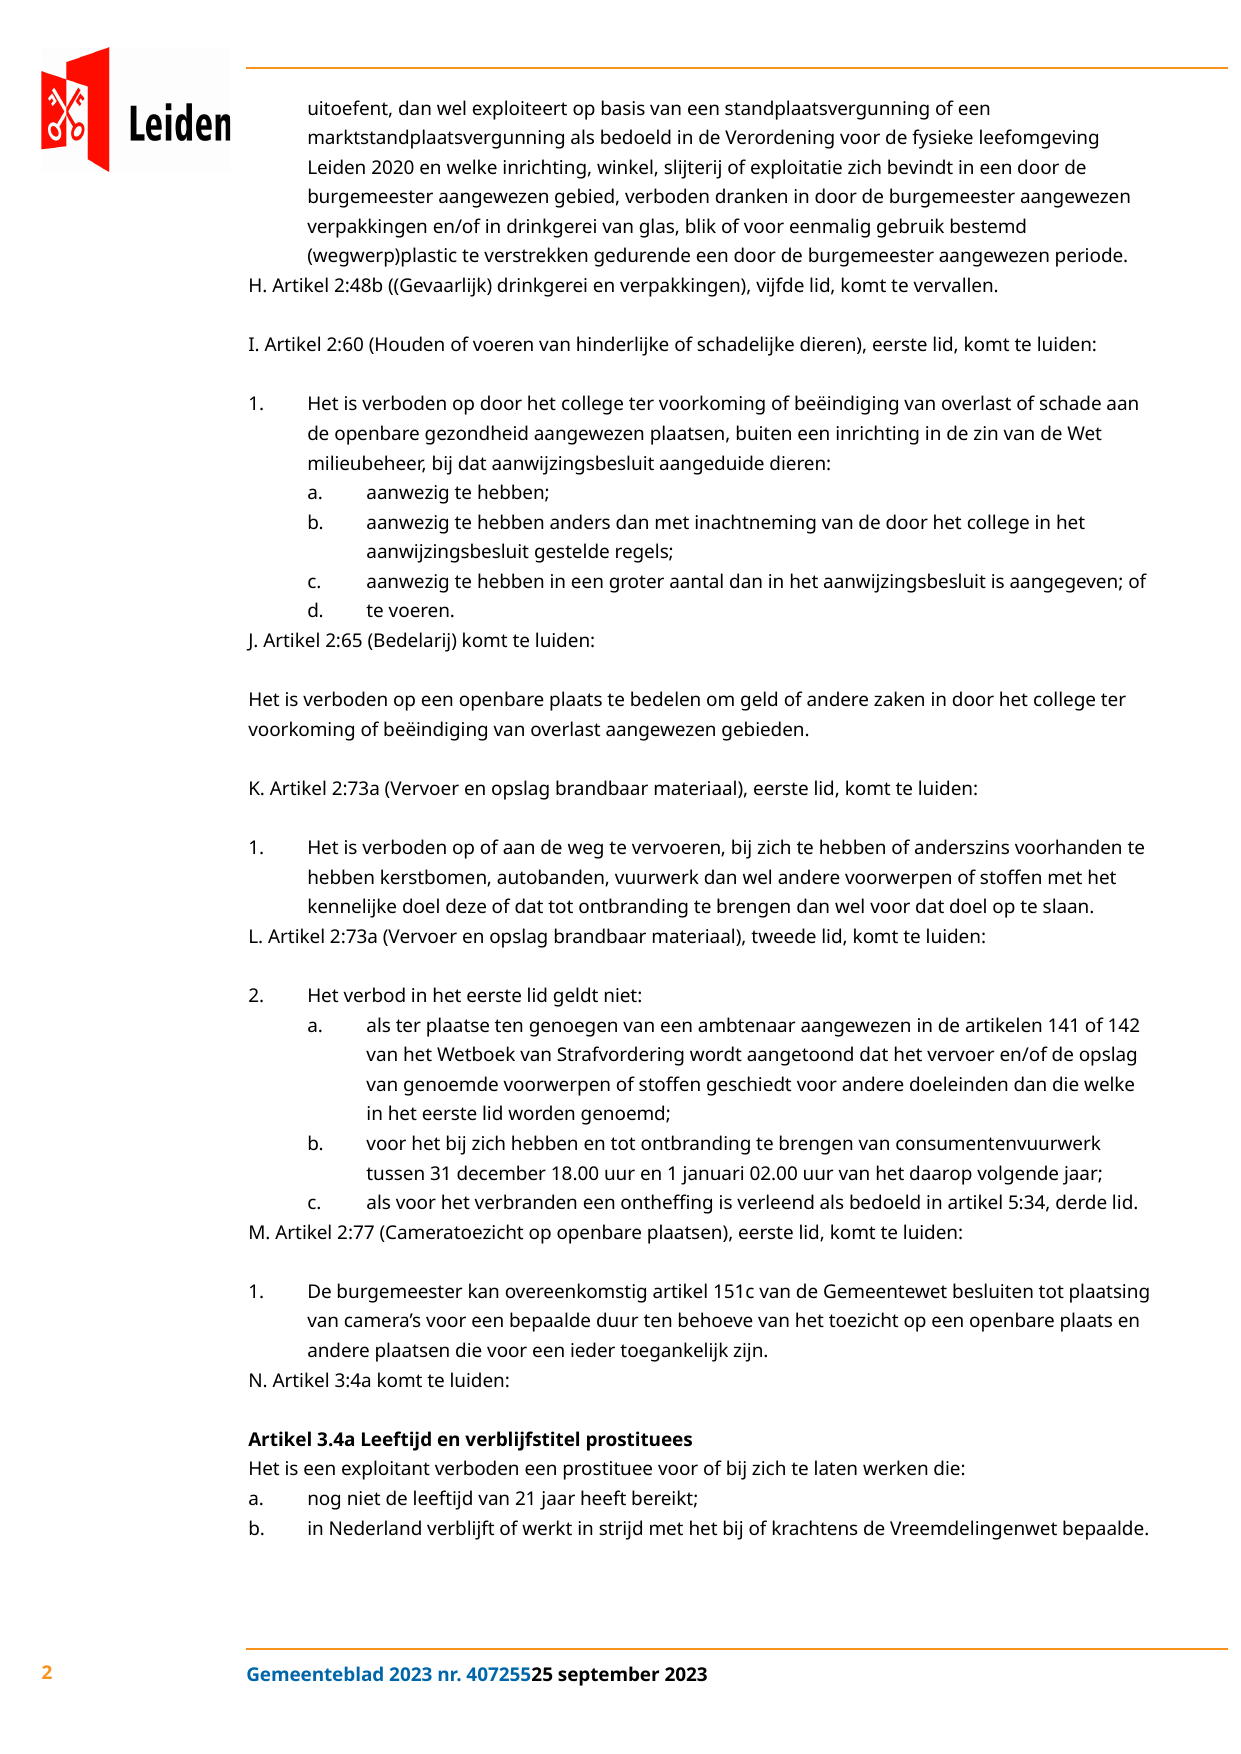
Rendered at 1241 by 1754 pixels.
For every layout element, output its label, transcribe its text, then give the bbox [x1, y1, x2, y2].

text Het is een exploitant verboden een prostituee voor of bij zich te laten werken die: [248, 1456, 1152, 1481]
list als voor het verbranden een ontheffing is verleend als bedoeld in artikel 5:34, derde lid. [307, 1189, 1152, 1215]
list aanwezig te hebben; [307, 479, 1152, 505]
text K. Artikel 2:73a (Vervoer en opslag brandbaar materiaal), eerste lid, komt te luiden: [248, 775, 1152, 801]
list aanwezig te hebben in een groter aantal dan in het aanwijzingsbesluit is aangegeven; of [307, 568, 1152, 594]
text I. Artikel 2:60 (Houden of voeren van hinderlijke of schadelijke dieren), eerste lid, komt te luiden: [248, 331, 1152, 357]
list Het verbod in het eerste lid geldt niet: [248, 982, 1152, 1008]
list Het is verboden op door het college ter voorkoming of beëindiging van overlast of schade aan de openbare gezondheid aangewezen plaatsen, buiten een inrichting in de zin van de Wet milieubeheer, bij dat aanwijzingsbesluit aangeduide dieren: [248, 391, 1152, 476]
list uitoefent, dan wel exploiteert op basis van een standplaatsvergunning of een marktstandplaatsvergunning als bedoeld in de Verordening voor de fysieke leefomgeving Leiden 2020 en welke inrichting, winkel, slijterij of exploitatie zich bevindt in een door de burgemeester aangewezen gebied, verboden dranken in door de burgemeester aangewezen verpakkingen en/of in drinkgerei van glas, blik of voor eenmalig gebruik bestemd (wegwerp)plastic te verstrekken gedurende een door de burgemeester aangewezen periode. [248, 95, 1152, 268]
list nog niet de leeftijd van 21 jaar heeft bereikt; [248, 1485, 1152, 1511]
text N. Artikel 3:4a komt te luiden: [248, 1367, 1152, 1393]
text Artikel 3.4a Leeftijd en verblijfstitel prostituees [248, 1426, 1152, 1452]
list als ter plaatse ten genoegen van een ambtenaar aangewezen in de artikelen 141 of 142 van het Wetboek van Strafvordering wordt aangetoond dat het vervoer en/of de opslag van genoemde voorwerpen of stoffen geschiedt voor andere doeleinden dan die welke in het eerste lid worden genoemd; [307, 1012, 1152, 1126]
picture [41, 47, 231, 172]
list in Nederland verblijft of werkt in strijd met het bij of krachtens de Vreemdelingenwet bepaalde. [248, 1515, 1152, 1541]
list voor het bij zich hebben en tot ontbranding te brengen van consumentenvuurwerk tussen 31 december 18.00 uur en 1 januari 02.00 uur van het daarop volgende jaar; [307, 1130, 1152, 1186]
list aanwezig te hebben anders dan met inachtneming van de door het college in het aanwijzingsbesluit gestelde regels; [307, 509, 1152, 564]
list te voeren. [307, 598, 1152, 623]
text J. Artikel 2:65 (Bedelarij) komt te luiden: [248, 627, 1152, 653]
text H. Artikel 2:48b ((Gevaarlijk) drinkgerei en verpakkingen), vijfde lid, komt te vervallen. [248, 272, 1152, 298]
text Het is verboden op een openbare plaats te bedelen om geld of andere zaken in door het college ter voorkoming of beëindiging van overlast aangewezen gebieden. [248, 686, 1152, 742]
list De burgemeester kan overeenkomstig artikel 151c van de Gemeentewet besluiten tot plaatsing van camera’s voor een bepaalde duur ten behoeve van het toezicht op een openbare plaats en andere plaatsen die voor een ieder toegankelijk zijn. [248, 1278, 1152, 1363]
text M. Artikel 2:77 (Cameratoezicht op openbare plaatsen), eerste lid, komt te luiden: [248, 1219, 1152, 1245]
text L. Artikel 2:73a (Vervoer en opslag brandbaar materiaal), tweede lid, komt te luiden: [248, 923, 1152, 949]
list Het is verboden op of aan de weg te vervoeren, bij zich te hebben of anderszins voorhanden te hebben kerstbomen, autobanden, vuurwerk dan wel andere voorwerpen of stoffen met het kennelijke doel deze of dat tot ontbranding te brengen dan wel voor dat doel op te slaan. [248, 834, 1152, 919]
